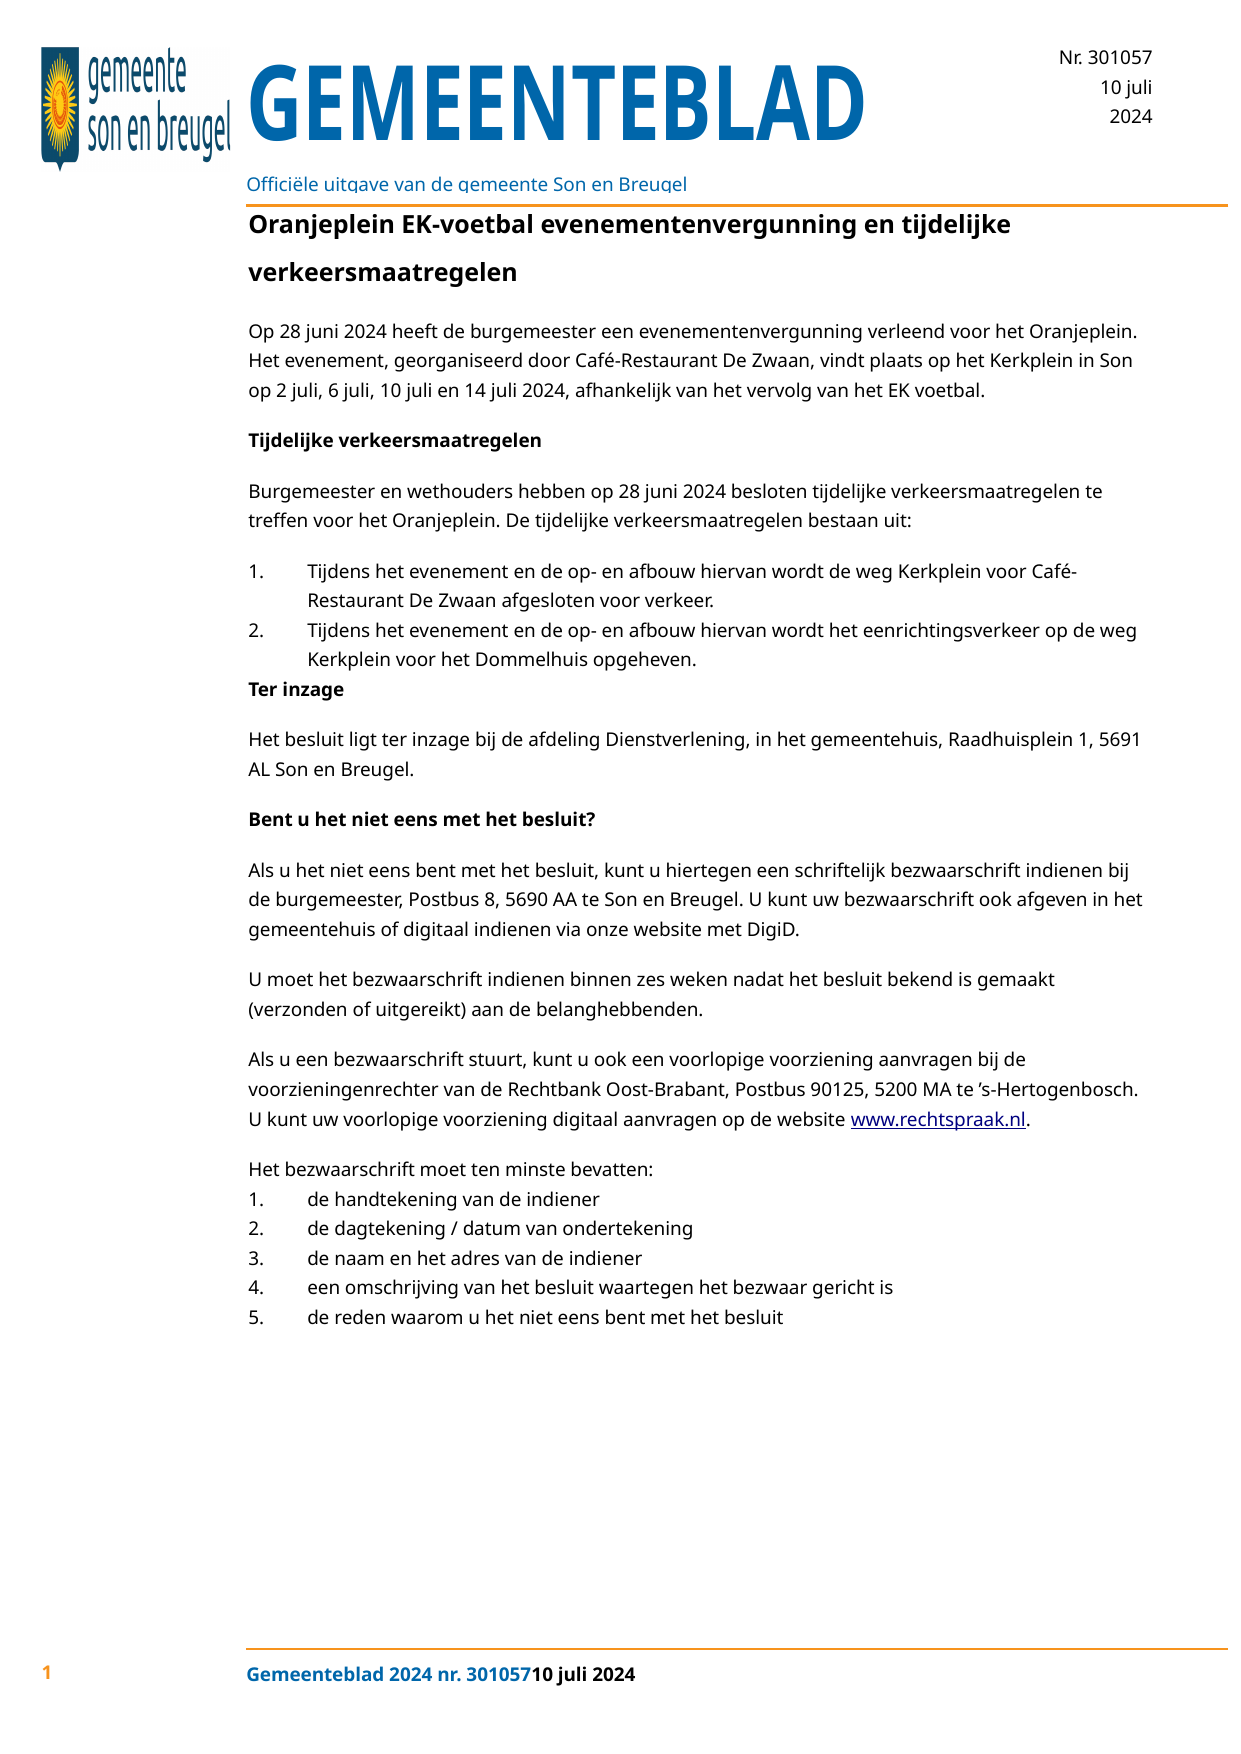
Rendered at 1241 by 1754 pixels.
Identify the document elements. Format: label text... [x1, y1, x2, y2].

text Oranjeplein EK-voetbal evenementenvergunning en tijdelijke verkeersmaatregelen [248, 207, 1152, 288]
list de naam en het adres van de indiener [248, 1245, 1152, 1271]
text Ter inzage [248, 676, 1152, 702]
text Tijdelijke verkeersmaatregelen [248, 427, 1152, 453]
text Het bezwaarschrift moet ten minste bevatten: [248, 1156, 1152, 1182]
text Het besluit ligt ter inzage bij de afdeling Dienstverlening, in het gemeentehuis, Raadhuisplein 1, 5691 AL Son en Breugel. [248, 727, 1152, 782]
list de reden waarom u het niet eens bent met het besluit [248, 1304, 1152, 1330]
list de dagtekening / datum van ondertekening [248, 1215, 1152, 1241]
text Als u het niet eens bent met het besluit, kunt u hiertegen een schriftelijk bezwaarschrift indienen bij de burgemeester, Postbus 8, 5690 AA te Son en Breugel. U kunt uw bezwaarschrift ook afgeven in het gemeentehuis of digitaal indienen via onze website met DigiD. [248, 857, 1152, 942]
text Als u een bezwaarschrift stuurt, kunt u ook een voorlopige voorziening aanvragen bij de voorzieningenrechter van de Rechtbank Oost-Brabant, Postbus 90125, 5200 MA te ’s-Hertogenbosch. U kunt uw voorlopige voorziening digitaal aanvragen op de website www.rechtspraak.nl. [248, 1047, 1152, 1132]
text Burgemeester en wethouders hebben op 28 juni 2024 besloten tijdelijke verkeersmaatregelen te treffen voor het Oranjeplein. De tijdelijke verkeersmaatregelen bestaan uit: [248, 478, 1152, 533]
list Tijdens het evenement en de op- en afbouw hiervan wordt de weg Kerkplein voor Café-Restaurant De Zwaan afgesloten voor verkeer. [248, 558, 1152, 613]
picture [41, 47, 231, 172]
list een omschrijving van het besluit waartegen het bezwaar gericht is [248, 1274, 1152, 1300]
text Bent u het niet eens met het besluit? [248, 807, 1152, 832]
text U moet het bezwaarschrift indienen binnen zes weken nadat het besluit bekend is gemaakt (verzonden of uitgereikt) aan de belanghebbenden. [248, 967, 1152, 1022]
text Op 28 juni 2024 heeft de burgemeester een evenementenvergunning verleend voor het Oranjeplein. Het evenement, georganiseerd door Café-Restaurant De Zwaan, vindt plaats op het Kerkplein in Son op 2 juli, 6 juli, 10 juli en 14 juli 2024, afhankelijk van het vervolg van het EK voetbal. [248, 318, 1152, 403]
list Tijdens het evenement en de op- en afbouw hiervan wordt het eenrichtingsverkeer op de weg Kerkplein voor het Dommelhuis opgeheven. [248, 617, 1152, 672]
list de handtekening van de indiener [248, 1186, 1152, 1212]
